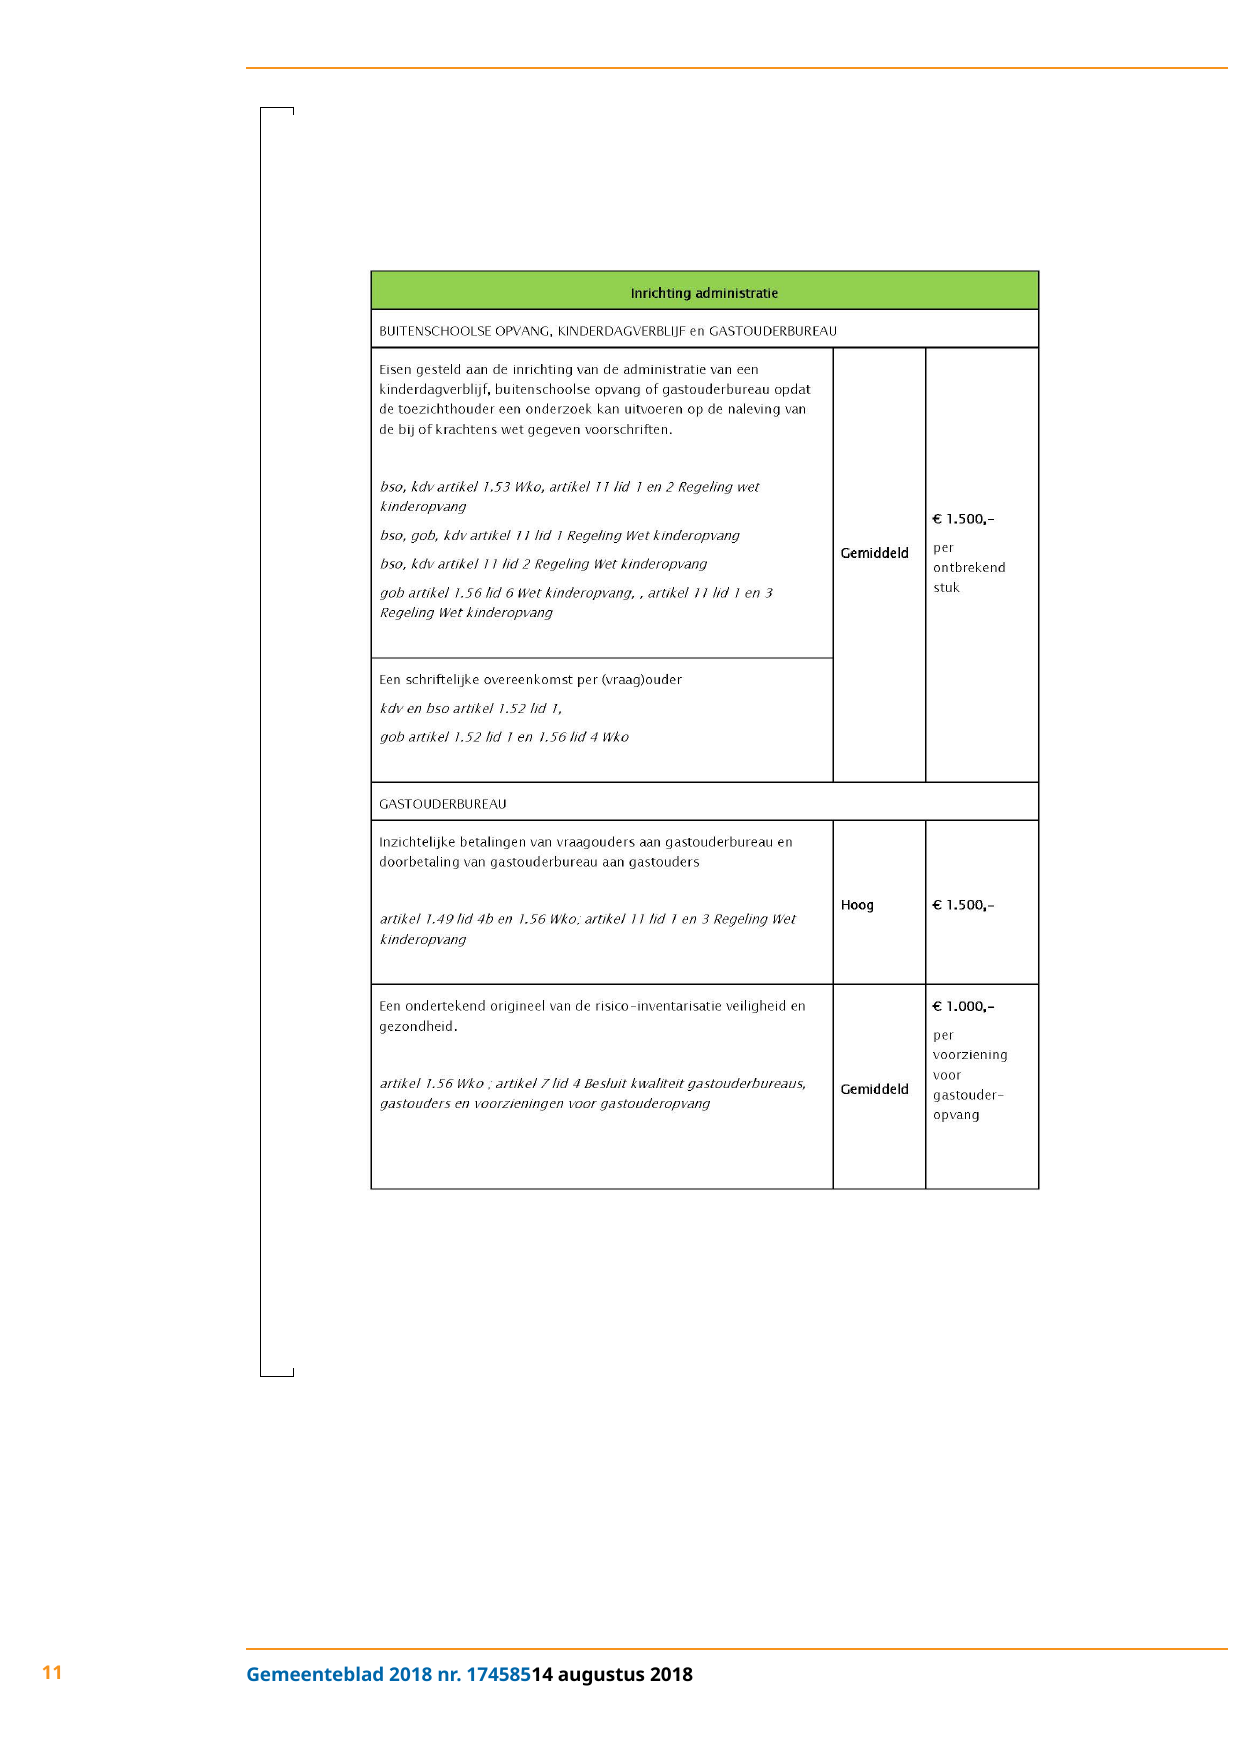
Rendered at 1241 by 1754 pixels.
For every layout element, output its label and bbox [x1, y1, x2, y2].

picture [268, 115, 1155, 1368]
picture [41, 47, 231, 172]
